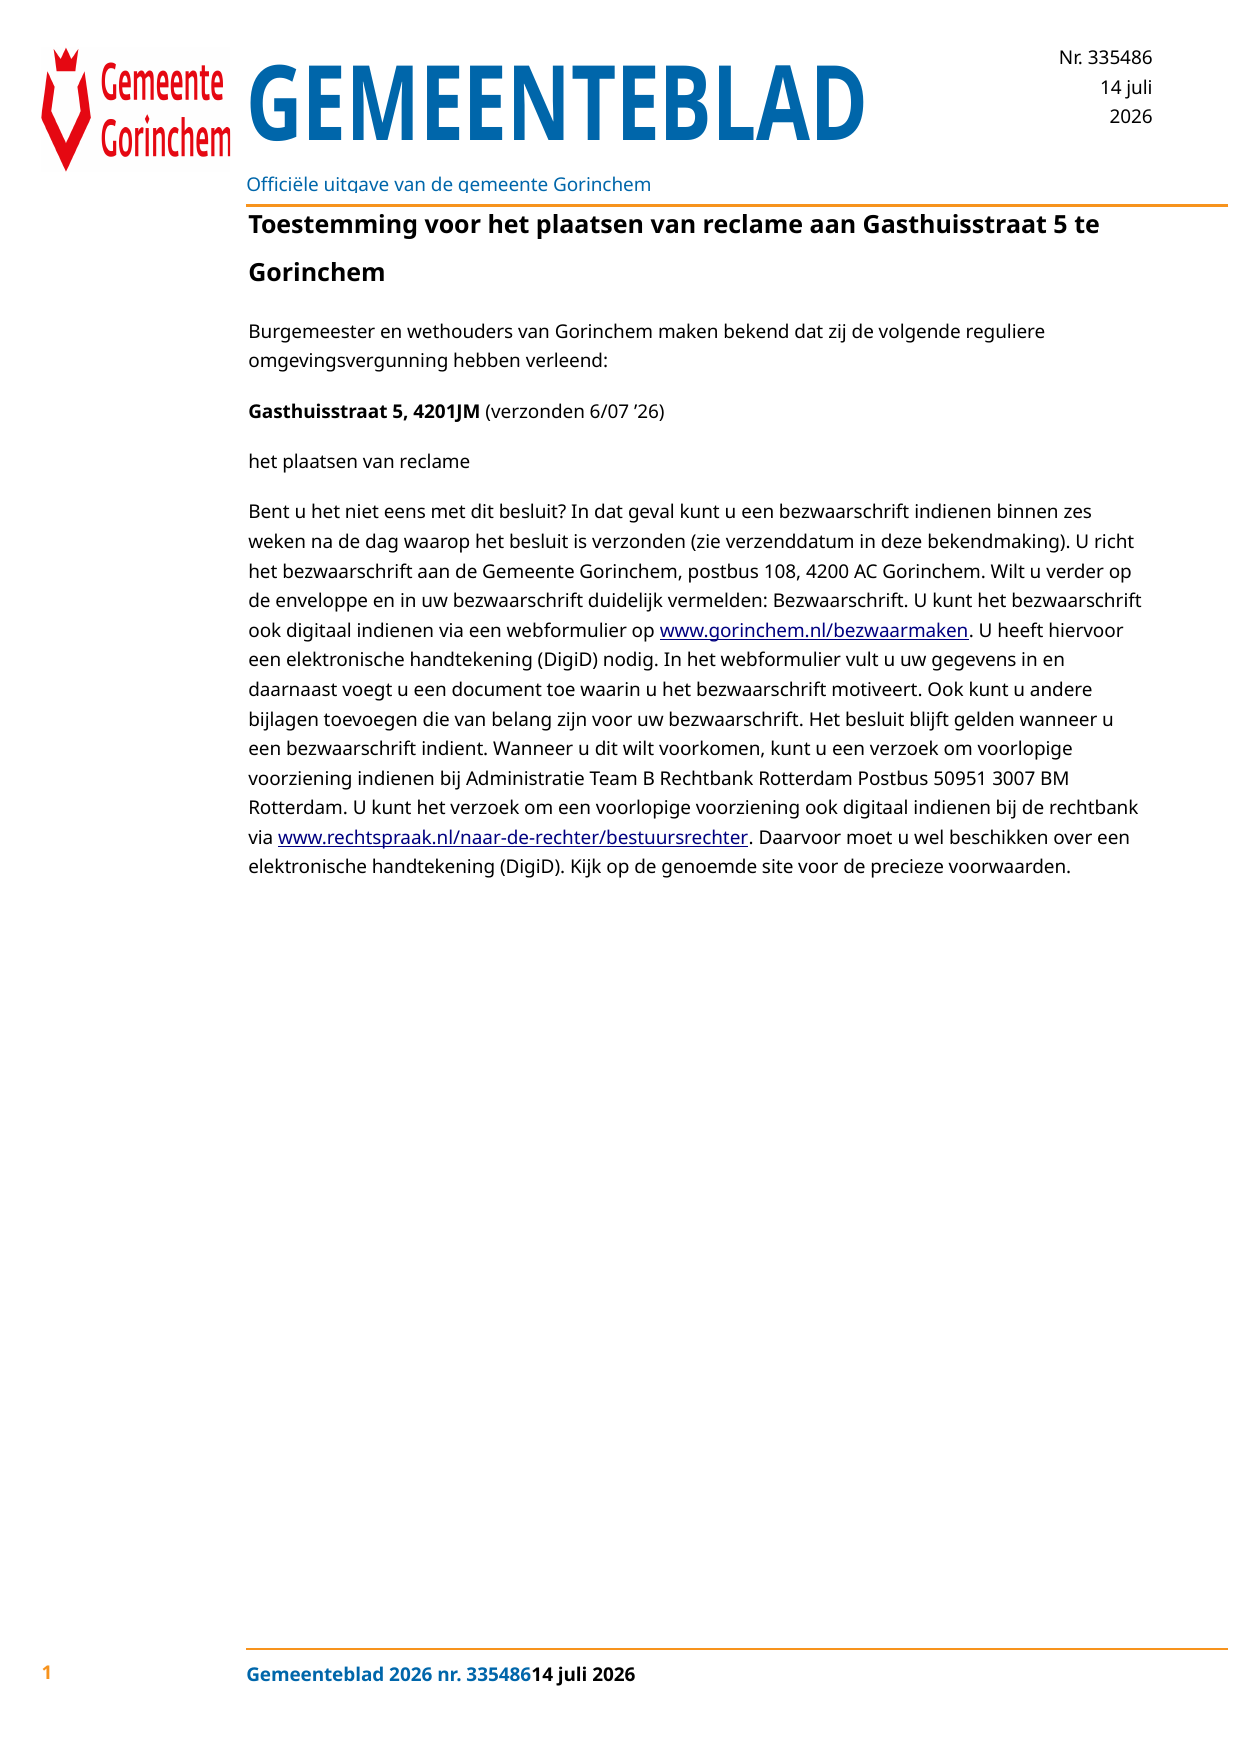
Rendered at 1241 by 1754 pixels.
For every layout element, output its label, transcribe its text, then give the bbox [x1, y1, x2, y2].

text het plaatsen van reclame [248, 448, 1152, 474]
text Burgemeester en wethouders van Gorinchem maken bekend dat zij de volgende reguliere omgevingsvergunning hebben verleend: [248, 318, 1152, 373]
text Bent u het niet eens met dit besluit? In dat geval kunt u een bezwaarschrift indienen binnen zes weken na de dag waarop het besluit is verzonden (zie verzenddatum in deze bekendmaking). U richt het bezwaarschrift aan de Gemeente Gorinchem, postbus 108, 4200 AC Gorinchem. Wilt u verder op de enveloppe en in uw bezwaarschrift duidelijk vermelden: Bezwaarschrift. U kunt het bezwaarschrift ook digitaal indienen via een webformulier op www.gorinchem.nl/bezwaarmaken. U heeft hiervoor een elektronische handtekening (DigiD) nodig. In het webformulier vult u uw gegevens in en daarnaast voegt u een document toe waarin u het bezwaarschrift motiveert. Ook kunt u andere bijlagen toevoegen die van belang zijn voor uw bezwaarschrift. Het besluit blijft gelden wanneer u een bezwaarschrift indient. Wanneer u dit wilt voorkomen, kunt u een verzoek om voorlopige voorziening indienen bij Administratie Team B Rechtbank Rotterdam Postbus 50951 3007 BM Rotterdam. U kunt het verzoek om een voorlopige voorziening ook digitaal indienen bij de rechtbank via www.rechtspraak.nl/naar-de-rechter/bestuursrechter. Daarvoor moet u wel beschikken over een elektronische handtekening (DigiD). Kijk op de genoemde site voor de precieze voorwaarden. [248, 499, 1152, 879]
text Gasthuisstraat 5, 4201JM (verzonden 6/07 ’26) [248, 398, 1152, 424]
picture [41, 47, 231, 172]
text Toestemming voor het plaatsen van reclame aan Gasthuisstraat 5 te Gorinchem [248, 207, 1152, 288]
